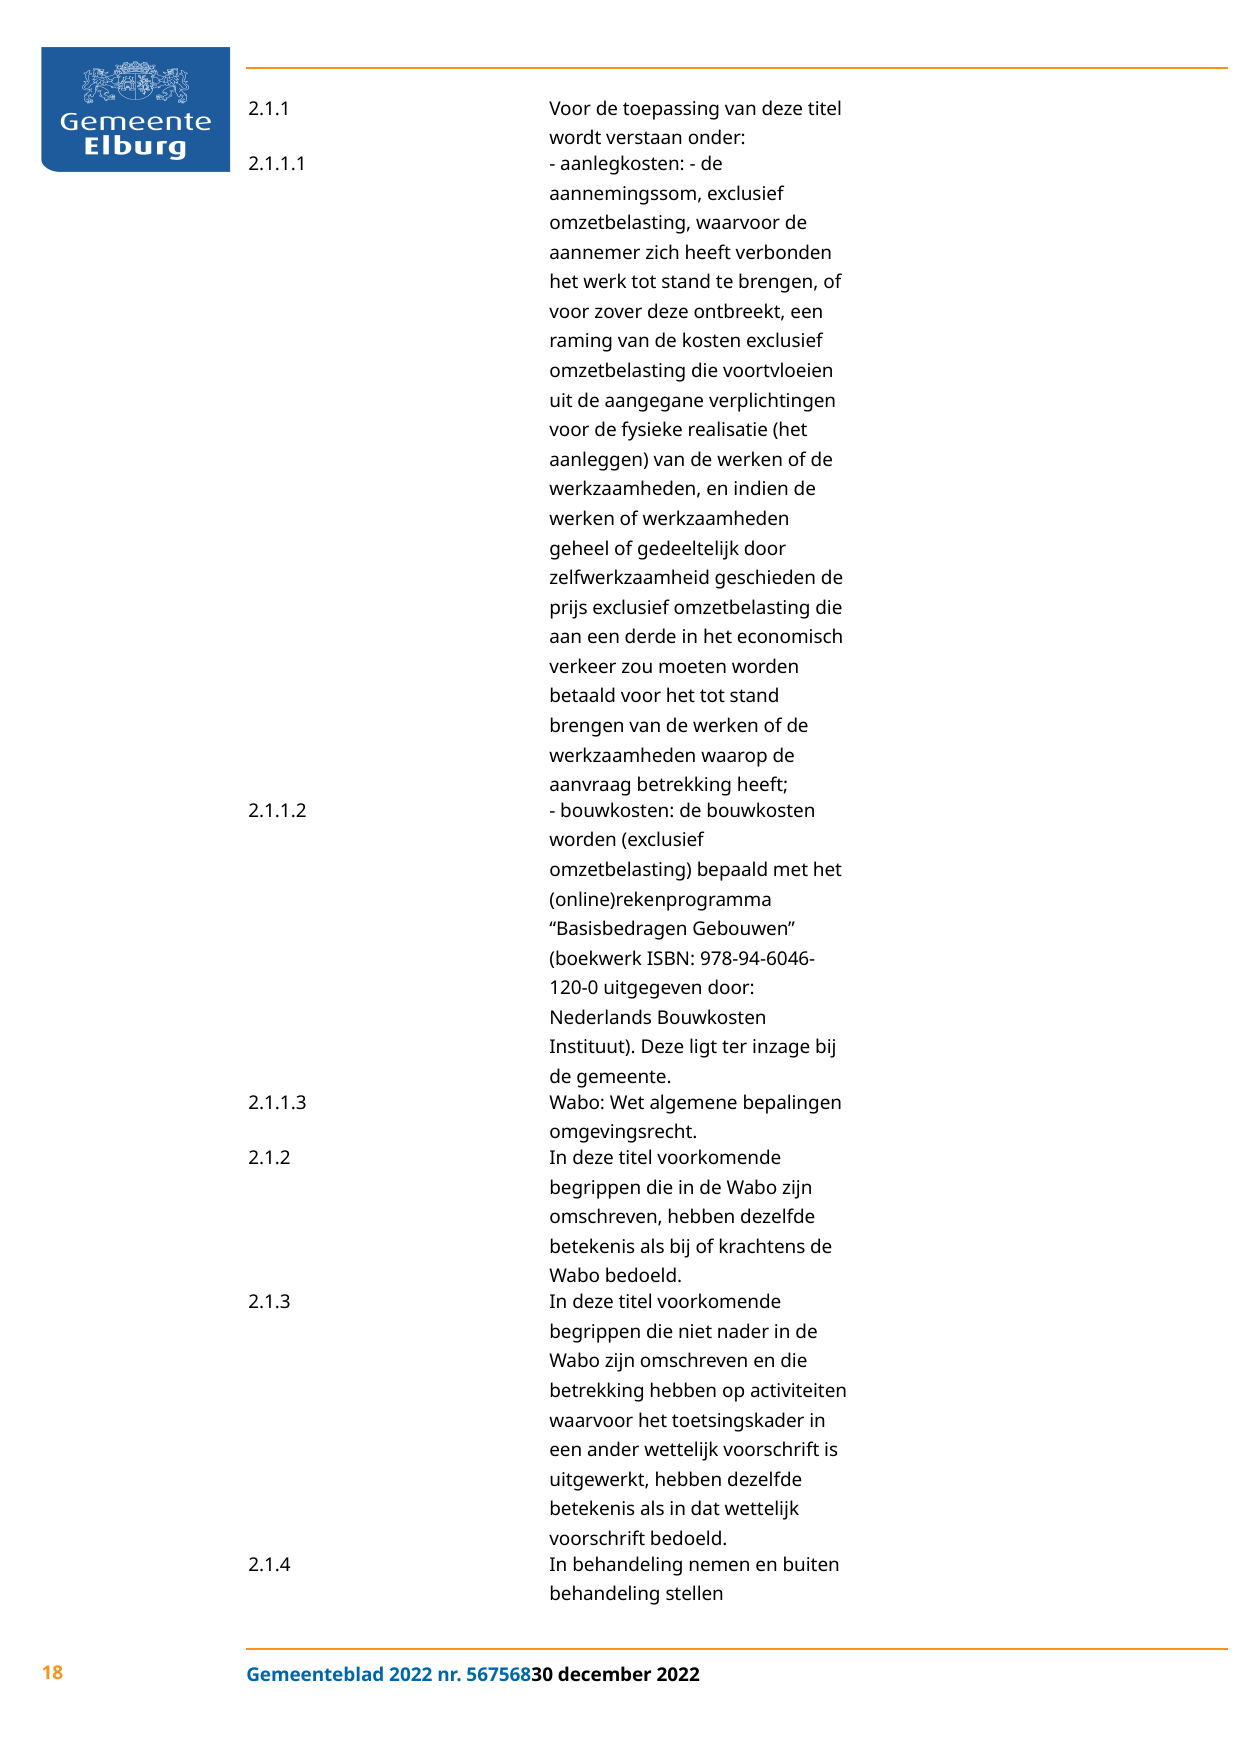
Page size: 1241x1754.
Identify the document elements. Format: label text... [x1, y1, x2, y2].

table_cell [850, 1089, 1152, 1144]
table_cell 2.1.4 [248, 1551, 549, 1606]
table_cell In deze titel voorkomende begrippen die in de Wabo zijn omschreven, hebben dezelfde betekenis als bij of krachtens de Wabo bedoeld. [549, 1144, 850, 1288]
picture [41, 47, 231, 172]
table_cell [850, 1144, 1152, 1288]
table_cell Wabo: Wet algemene bepalingen omgevingsrecht. [549, 1089, 850, 1144]
table_cell 2.1.1.2 [248, 797, 549, 1089]
table_cell 2.1.1.3 [248, 1089, 549, 1144]
table_cell In deze titel voorkomende begrippen die niet nader in de Wabo zijn omschreven en die betrekking hebben op activiteiten waarvoor het toetsingskader in een ander wettelijk voorschrift is uitgewerkt, hebben dezelfde betekenis als in dat wettelijk voorschrift bedoeld. [549, 1289, 850, 1551]
table_cell [850, 95, 1152, 150]
table_cell 2.1.2 [248, 1144, 549, 1288]
table_cell [850, 150, 1152, 797]
table_cell Voor de toepassing van deze titel wordt verstaan onder: [549, 95, 850, 150]
table_cell 2.1.1.1 [248, 150, 549, 797]
table_cell 2.1.1 [248, 95, 549, 150]
table_cell In behandeling nemen en buiten behandeling stellen [549, 1551, 850, 1606]
table_cell 2.1.3 [248, 1289, 549, 1551]
table_cell [850, 1551, 1152, 1606]
table_cell - aanlegkosten: - de aannemingssom, exclusief omzetbelasting, waarvoor de aannemer zich heeft verbonden het werk tot stand te brengen, of voor zover deze ontbreekt, een raming van de kosten exclusief omzetbelasting die voortvloeien uit de aangegane verplichtingen voor de fysieke realisatie (het aanleggen) van de werken of de werkzaamheden, en indien de werken of werkzaamheden geheel of gedeeltelijk door zelfwerkzaamheid geschieden de prijs exclusief omzetbelasting die aan een derde in het economisch verkeer zou moeten worden betaald voor het tot stand brengen van de werken of de werkzaamheden waarop de aanvraag betrekking heeft; [549, 150, 850, 797]
table_cell [850, 797, 1152, 1089]
table_cell [850, 1289, 1152, 1551]
table_cell - bouwkosten: de bouwkosten worden (exclusief omzetbelasting) bepaald met het (online)rekenprogramma “Basisbedragen Gebouwen” (boekwerk ISBN: 978-94-6046-120-0 uitgegeven door: Nederlands Bouwkosten Instituut). Deze ligt ter inzage bij de gemeente. [549, 797, 850, 1089]
